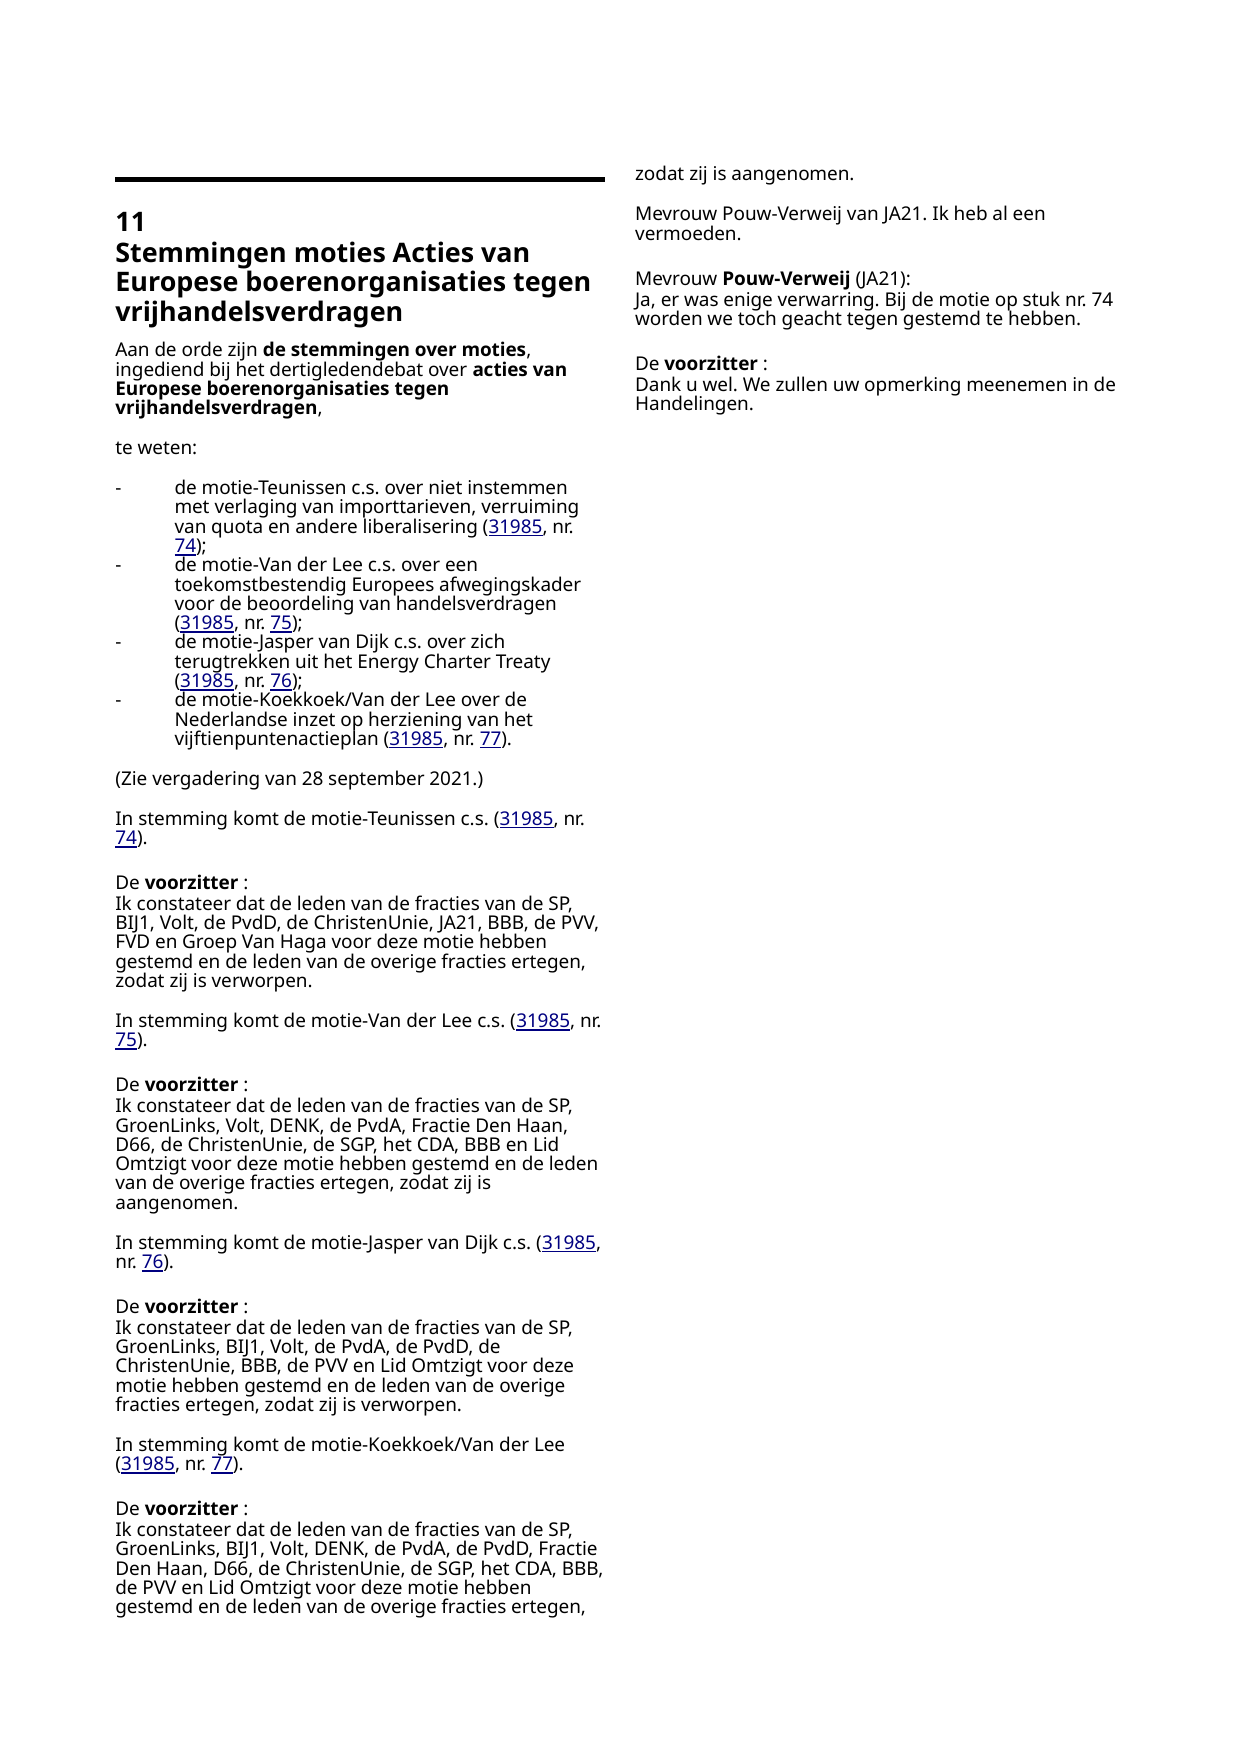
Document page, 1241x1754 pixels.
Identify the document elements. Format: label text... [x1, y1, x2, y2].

text Ik constateer dat de leden van de fracties van de SP, GroenLinks, Volt, DENK, de PvdA, Fractie Den Haan, D66, de ChristenUnie, de SGP, het CDA, BBB en Lid Omtzigt voor deze motie hebben gestemd en de leden van de overige fracties ertegen, zodat zij is aangenomen. [115, 1097, 605, 1213]
text De voorzitter : [635, 350, 1125, 376]
text De voorzitter : [115, 1072, 605, 1097]
text Mevrouw Pouw-Verweij (JA21): [635, 265, 1125, 291]
list de motie-Van der Lee c.s. over een toekomstbestendig Europees afwegingskader voor de beoordeling van handelsverdragen (31985, nr. 75); [115, 556, 605, 633]
text Ik constateer dat de leden van de fracties van de SP, GroenLinks, BIJ1, Volt, DENK, de PvdA, de PvdD, Fractie Den Haan, D66, de ChristenUnie, de SGP, het CDA, BBB, de PVV en Lid Omtzigt voor deze motie hebben gestemd en de leden van de overige fracties ertegen, [115, 1521, 605, 1617]
list de motie-Teunissen c.s. over niet instemmen met verlaging van importtarieven, verruiming van quota en andere liberalisering (31985, nr. 74); [115, 479, 605, 556]
list de motie-Koekkoek/Van der Lee over de Nederlandse inzet op herziening van het vijftienpuntenactieplan (31985, nr. 77). [115, 691, 605, 749]
text Ik constateer dat de leden van de fracties van de SP, BIJ1, Volt, de PvdD, de ChristenUnie, JA21, BBB, de PVV, FVD en Groep Van Haga voor deze motie hebben gestemd en de leden van de overige fracties ertegen, zodat zij is verworpen. [115, 895, 605, 991]
text De voorzitter : [115, 1293, 605, 1319]
text De voorzitter : [115, 869, 605, 895]
text Aan de orde zijn de stemmingen over moties, ingediend bij het dertigledendebat over acties van Europese boerenorganisaties tegen vrijhandelsverdragen, [115, 341, 605, 418]
text De voorzitter : [115, 1495, 605, 1521]
text In stemming komt de motie-Van der Lee c.s. (31985, nr. 75). [115, 1012, 605, 1051]
text Mevrouw Pouw-Verweij van JA21. Ik heb al een vermoeden. [635, 205, 1125, 244]
text In stemming komt de motie-Koekkoek/Van der Lee (31985, nr. 77). [115, 1436, 605, 1474]
text Stemmingen moties Acties van Europese boerenorganisaties tegen vrijhandelsverdragen [115, 239, 605, 341]
text te weten: [115, 439, 605, 458]
text 11 [115, 203, 605, 239]
text Dank u wel. We zullen uw opmerking meenemen in de Handelingen. [635, 376, 1125, 414]
text In stemming komt de motie-Teunissen c.s. (31985, nr. 74). [115, 810, 605, 848]
text Ik constateer dat de leden van de fracties van de SP, GroenLinks, BIJ1, Volt, de PvdA, de PvdD, de ChristenUnie, BBB, de PVV en Lid Omtzigt voor deze motie hebben gestemd en de leden van de overige fracties ertegen, zodat zij is verworpen. [115, 1319, 605, 1415]
text (Zie vergadering van 28 september 2021.) [115, 770, 605, 789]
text In stemming komt de motie-Jasper van Dijk c.s. (31985, nr. 76). [115, 1234, 605, 1272]
list de motie-Jasper van Dijk c.s. over zich terugtrekken uit het Energy Charter Treaty (31985, nr. 76); [115, 633, 605, 691]
text zodat zij is aangenomen. [635, 165, 1125, 184]
text Ja, er was enige verwarring. Bij de motie op stuk nr. 74 worden we toch geacht tegen gestemd te hebben. [635, 291, 1125, 329]
